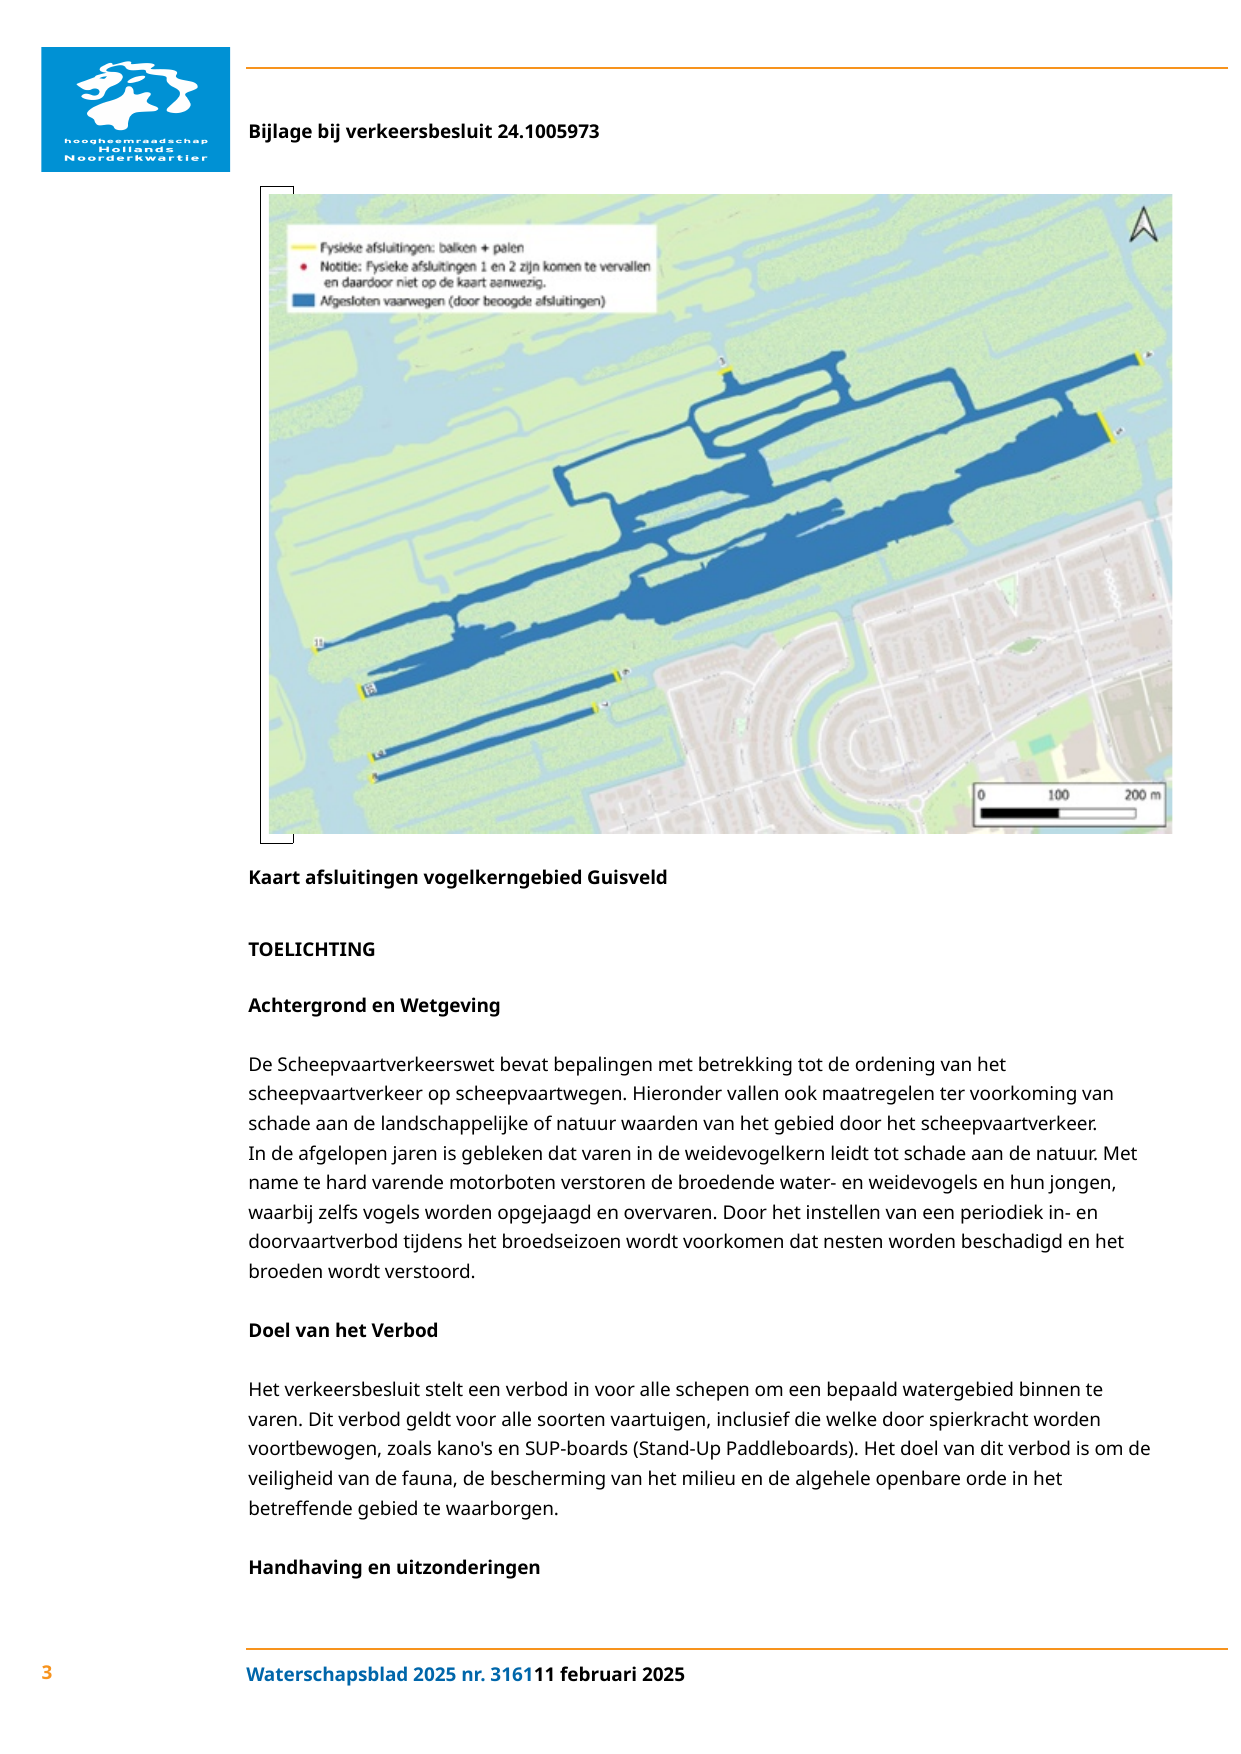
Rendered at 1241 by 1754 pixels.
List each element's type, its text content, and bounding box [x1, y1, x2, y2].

picture [129, 76, 144, 82]
text Toelichting [248, 937, 1152, 962]
text Het verkeersbesluit stelt een verbod in voor alle schepen om een bepaald watergebied binnen te varen. Dit verbod geldt voor alle soorten vaartuigen, inclusief die welke door spierkracht worden voortbewogen, zoals kano's en SUP-boards (Stand-Up Paddleboards). Het doel van dit verbod is om de veiligheid van de fauna, de bescherming van het milieu en de algehele openbare orde in het betreffende gebied te waarborgen. [248, 1376, 1152, 1521]
picture [78, 64, 122, 99]
text In de afgelopen jaren is gebleken dat varen in de weidevogelkern leidt tot schade aan de natuur. Met name te hard varende motorboten verstoren de broedende water- en weidevogels en hun jongen, waarbij zelfs vogels worden opgejaagd en overvaren. Door het instellen van een periodiek in- en doorvaartverbod tijdens het broedseizoen wordt voorkomen dat nesten worden beschadigd en het broeden wordt verstoord. [248, 1140, 1152, 1284]
text Kaart afsluitingen vogelkerngebied Guisveld [248, 864, 1152, 889]
text Bijlage bij verkeersbesluit 24.1005973 [248, 116, 1152, 144]
picture [88, 87, 157, 130]
text Achtergrond en Wetgeving [248, 992, 1152, 1018]
text De Scheepvaartverkeerswet bevat bepalingen met betrekking tot de ordening van het scheepvaartverkeer op scheepvaartwegen. Hieronder vallen ook maatregelen ter voorkoming van schade aan de landschappelijke of natuur waarden van het gebied door het scheepvaartverkeer. [248, 1051, 1152, 1136]
picture [118, 62, 197, 112]
picture [268, 194, 1173, 834]
text Doel van het Verbod [248, 1317, 1152, 1343]
text Handhaving en uitzonderingen [248, 1554, 1152, 1580]
